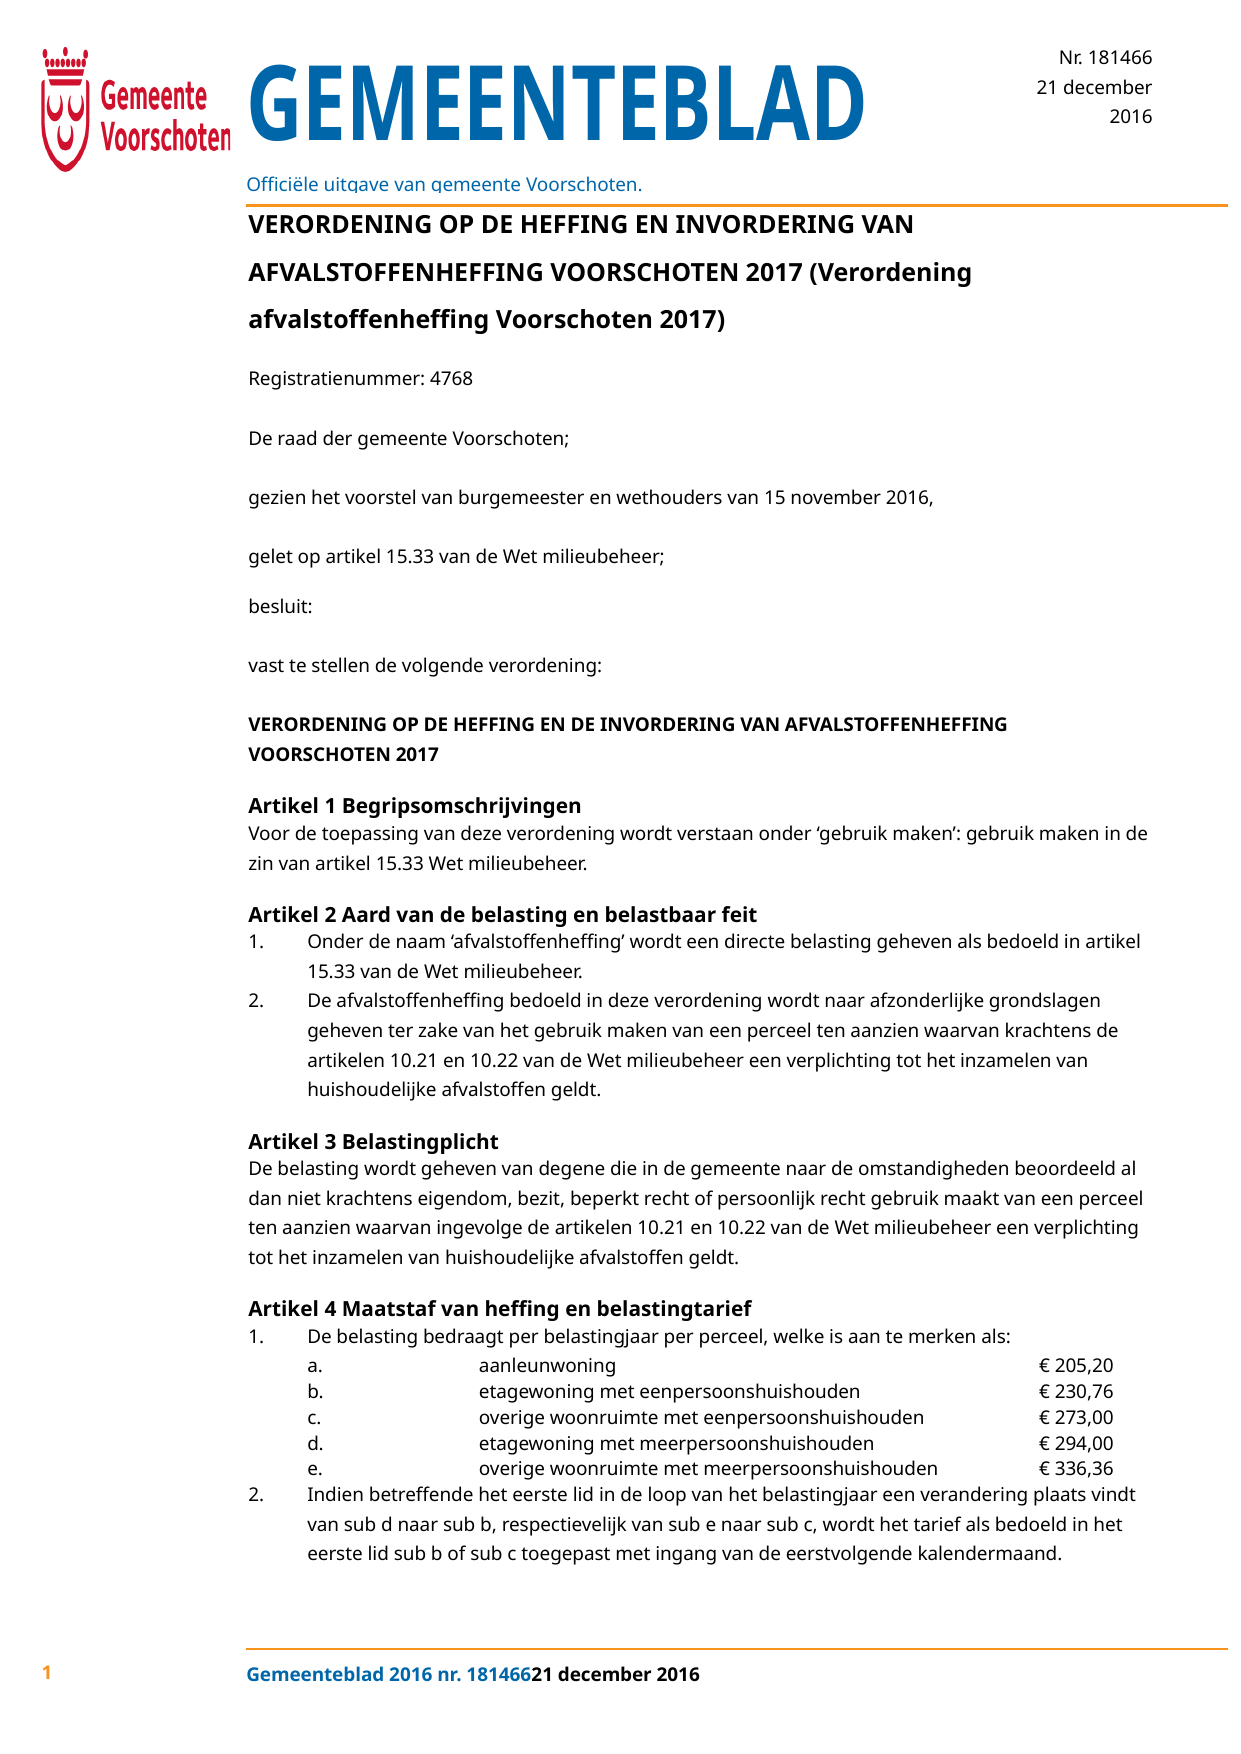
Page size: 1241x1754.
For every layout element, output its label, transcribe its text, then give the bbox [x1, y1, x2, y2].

list De afvalstoffenheffing bedoeld in deze verordening wordt naar afzonderlijke grondslagen geheven ter zake van het gebruik maken van een perceel ten aanzien waarvan krachtens de artikelen 10.21 en 10.22 van de Wet milieubeheer een verplichting tot het inzamelen van huishoudelijke afvalstoffen geldt. [248, 988, 1152, 1102]
table_cell b. [307, 1378, 479, 1404]
list Indien betreffende het eerste lid in de loop van het belastingjaar een verandering plaats vindt van sub d naar sub b, respectievelijk van sub e naar sub c, wordt het tarief als bedoeld in het eerste lid sub b of sub c toegepast met ingang van de eerstvolgende kalendermaand. [248, 1481, 1152, 1566]
text VERORDENING OP DE HEFFING EN INVORDERING VAN AFVALSTOFFENHEFFING VOORSCHOTEN 2017 (Verordening afvalstoffenheffing Voorschoten 2017) [248, 207, 1152, 336]
table_cell d. [307, 1430, 479, 1456]
table_cell c. [307, 1404, 479, 1430]
text gezien het voorstel van burgemeester en wethouders van 15 november 2016, [248, 484, 1152, 509]
table_cell etagewoning met eenpersoonshuishouden [479, 1378, 1039, 1404]
table_cell etagewoning met meerpersoonshuishouden [479, 1430, 1039, 1456]
text Artikel 1 Begripsomschrijvingen [248, 792, 1152, 820]
text De belasting wordt geheven van degene die in de gemeente naar de omstandigheden beoordeeld al dan niet krachtens eigendom, bezit, beperkt recht of persoonlijk recht gebruik maakt van een perceel ten aanzien waarvan ingevolge de artikelen 10.21 en 10.22 van de Wet milieubeheer een verplichting tot het inzamelen van huishoudelijke afvalstoffen geldt. [248, 1155, 1152, 1270]
text De raad der gemeente Voorschoten; [248, 425, 1152, 450]
text besluit: [248, 593, 1152, 619]
list De belasting bedraagt per belastingjaar per perceel, welke is aan te merken als: [248, 1323, 1152, 1349]
text Voor de toepassing van deze verordening wordt verstaan onder ‘gebruik maken’: gebruik maken in de zin van artikel 15.33 Wet milieubeheer. [248, 820, 1152, 875]
table_cell € 230,76 [1039, 1378, 1211, 1404]
table_header € 205,20 [1039, 1353, 1211, 1378]
picture [41, 47, 231, 172]
text vast te stellen de volgende verordening: [248, 652, 1152, 678]
table_cell e. [307, 1456, 479, 1481]
text Artikel 3 Belastingplicht [248, 1127, 1152, 1155]
table_cell € 273,00 [1039, 1404, 1211, 1430]
table_header aanleunwoning [479, 1353, 1039, 1378]
text Registratienummer: 4768 [248, 366, 1152, 391]
text gelet op artikel 15.33 van de Wet milieubeheer; [248, 543, 1152, 569]
text VERORDENING OP DE HEFFING EN DE INVORDERING VAN AFVALSTOFFENHEFFING VOORSCHOTEN 2017 [248, 712, 1152, 767]
table_cell € 336,36 [1039, 1456, 1211, 1481]
text Artikel 2 Aard van de belasting en belastbaar feit [248, 900, 1152, 928]
list Onder de naam ‘afvalstoffenheffing’ wordt een directe belasting geheven als bedoeld in artikel 15.33 van de Wet milieubeheer. [248, 928, 1152, 984]
table_header a. [307, 1353, 479, 1378]
table_cell overige woonruimte met eenpersoonshuishouden [479, 1404, 1039, 1430]
table_cell overige woonruimte met meerpersoonshuishouden [479, 1456, 1039, 1481]
text Artikel 4 Maatstaf van heffing en belastingtarief [248, 1294, 1152, 1323]
table_cell € 294,00 [1039, 1430, 1211, 1456]
